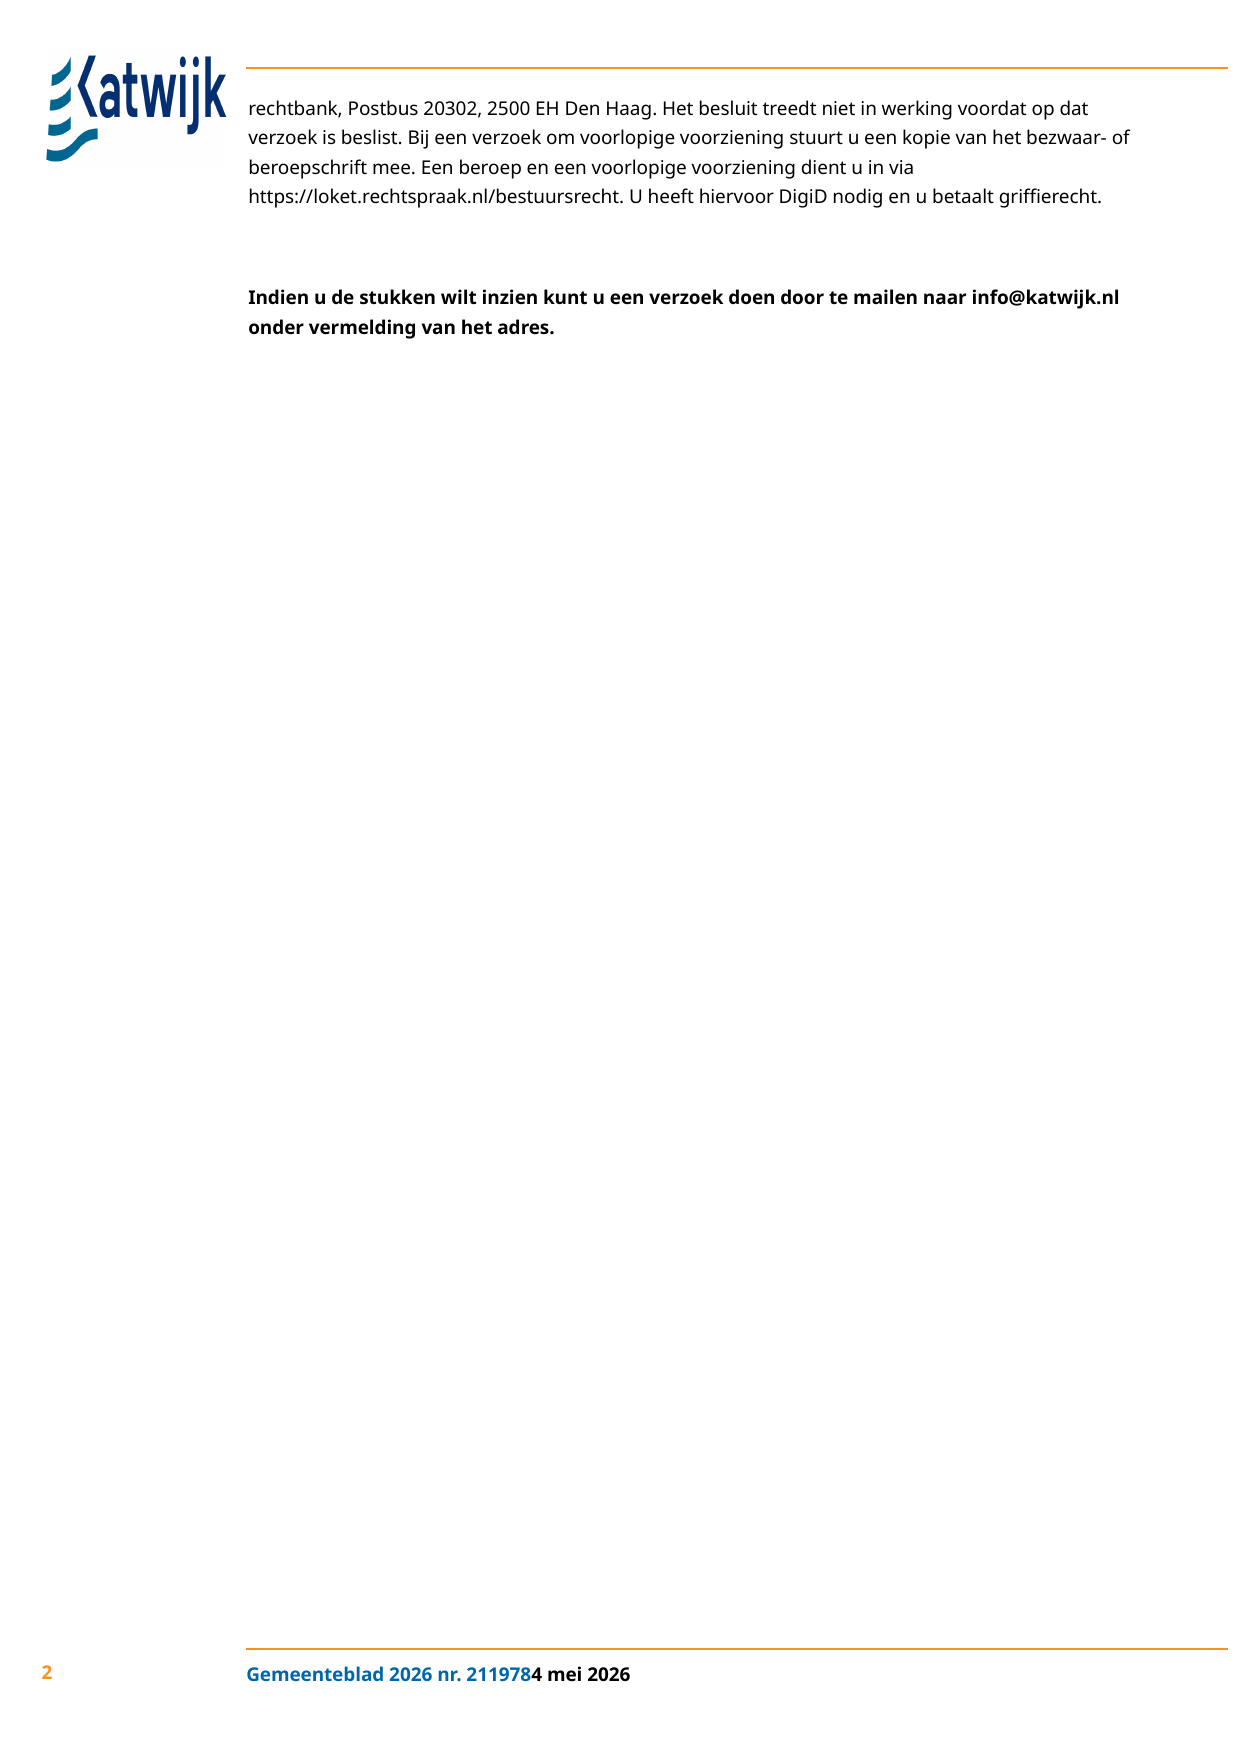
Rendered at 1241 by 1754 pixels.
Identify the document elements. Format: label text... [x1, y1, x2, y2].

text rechtbank, Postbus 20302, 2500 EH Den Haag. Het besluit treedt niet in werking voordat op dat verzoek is beslist. Bij een verzoek om voorlopige voorziening stuurt u een kopie van het bezwaar- of beroepschrift mee. Een beroep en een voorlopige voorziening dient u in via https://loket.rechtspraak.nl/bestuursrecht. U heeft hiervoor DigiD nodig en u betaalt griffierecht. [248, 95, 1152, 209]
picture [41, 47, 231, 172]
text Indien u de stukken wilt inzien kunt u een verzoek doen door te mailen naar info@katwijk.nl onder vermelding van het adres. [248, 284, 1152, 340]
